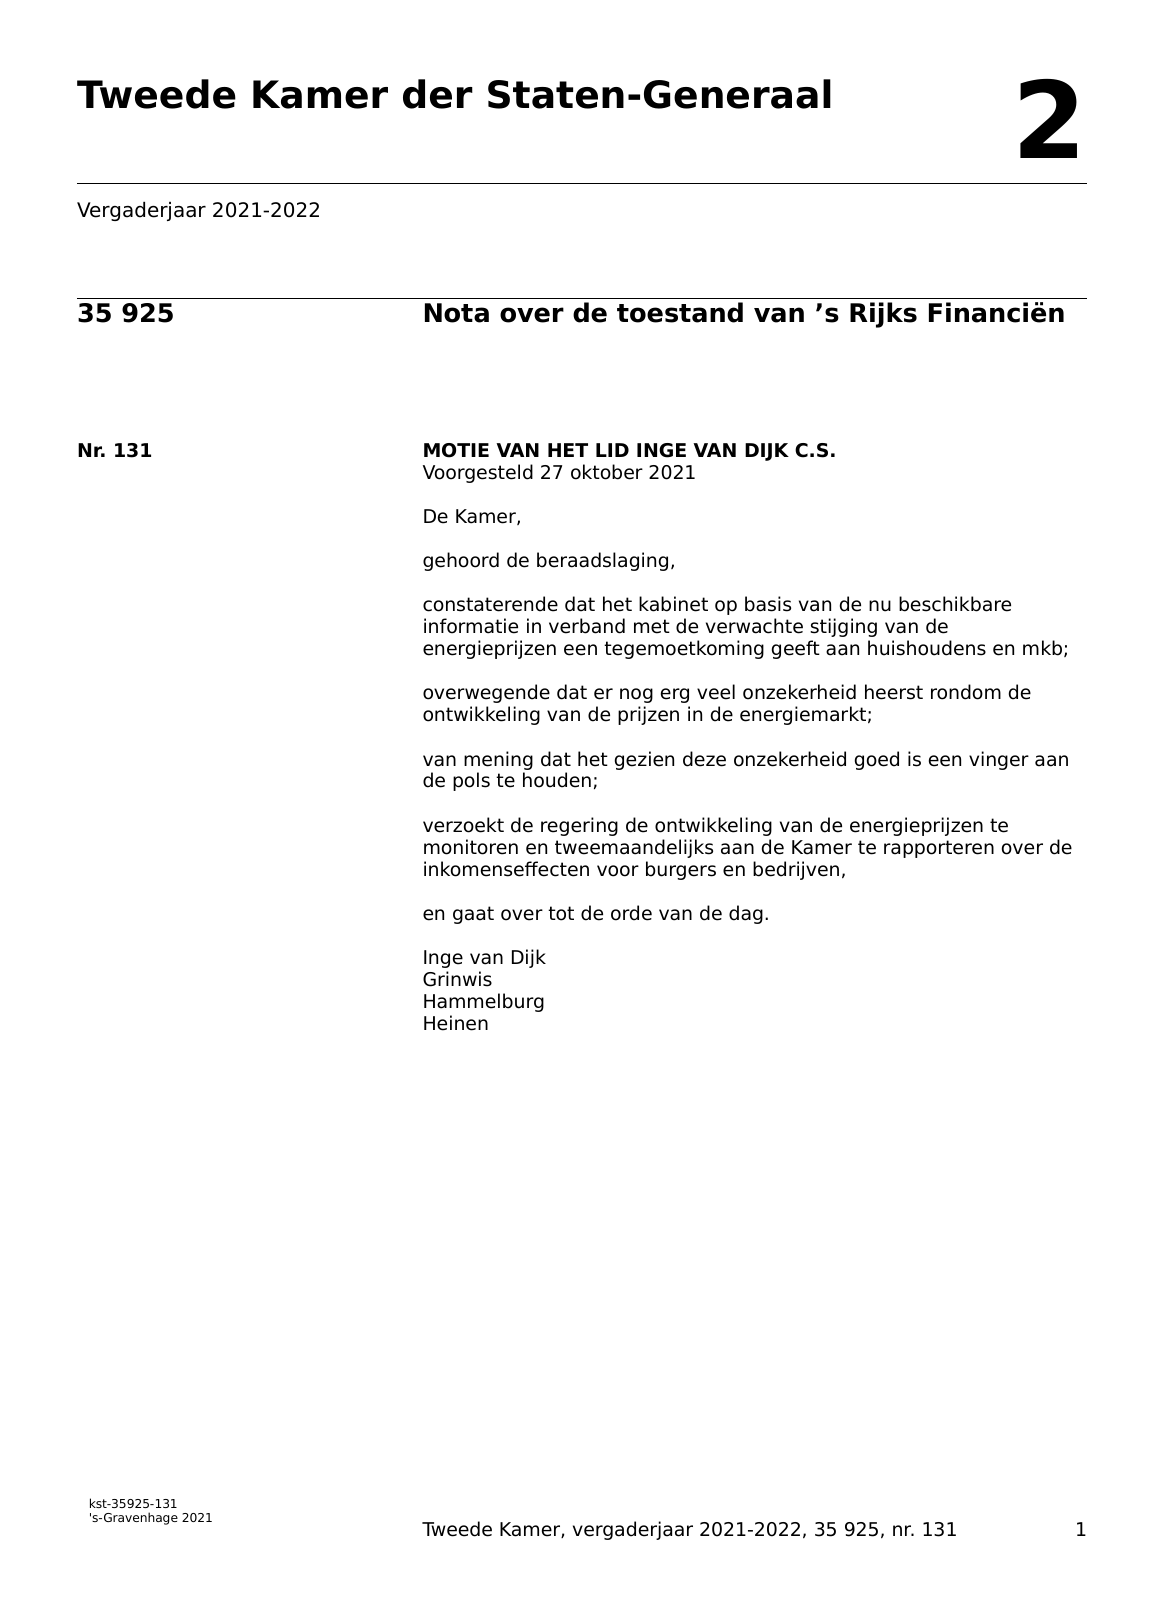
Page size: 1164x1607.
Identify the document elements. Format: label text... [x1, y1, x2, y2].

table_header 2 [886, 59, 1087, 183]
text verzoekt de regering de ontwikkeling van de energieprijzen te monitoren en tweemaandelijks aan de Kamer te rapporteren over de inkomenseffecten voor burgers en bedrijven, [422, 814, 1087, 881]
text en gaat over tot de orde van de dag. [422, 903, 1087, 925]
text De Kamer, [422, 506, 1087, 528]
subtitle Nr. 131 MOTIE VAN HET LID INGE VAN DIJK C.S. [77, 440, 1087, 462]
text constaterende dat het kabinet op basis van de nu beschikbare informatie in verband met de verwachte stijging van de energieprijzen een tegemoetkoming geeft aan huishoudens en mkb; [422, 594, 1087, 660]
text Hammelburg [422, 991, 1087, 1013]
text van mening dat het gezien deze onzekerheid goed is een vinger aan de pols te houden; [422, 748, 1087, 792]
text Inge van Dijk [422, 947, 1087, 969]
table_cell Vergaderjaar 2021-2022 [77, 184, 1087, 298]
text gehoord de beraadslaging, [422, 550, 1087, 572]
text Heinen [422, 1013, 1087, 1035]
text Voorgesteld 27 oktober 2021 [422, 462, 1087, 484]
subtitle 35 925 Nota over de toestand van ’s Rijks Financiën [77, 299, 1087, 329]
text overwegende dat er nog erg veel onzekerheid heerst rondom de ontwikkeling van de prijzen in de energiemarkt; [422, 682, 1087, 726]
text 's-Gravenhage 2021 [88, 1511, 323, 1525]
table_header Tweede Kamer der Staten-Generaal [77, 59, 886, 183]
text Grinwis [422, 969, 1087, 991]
text kst-35925-131 [88, 1497, 323, 1511]
